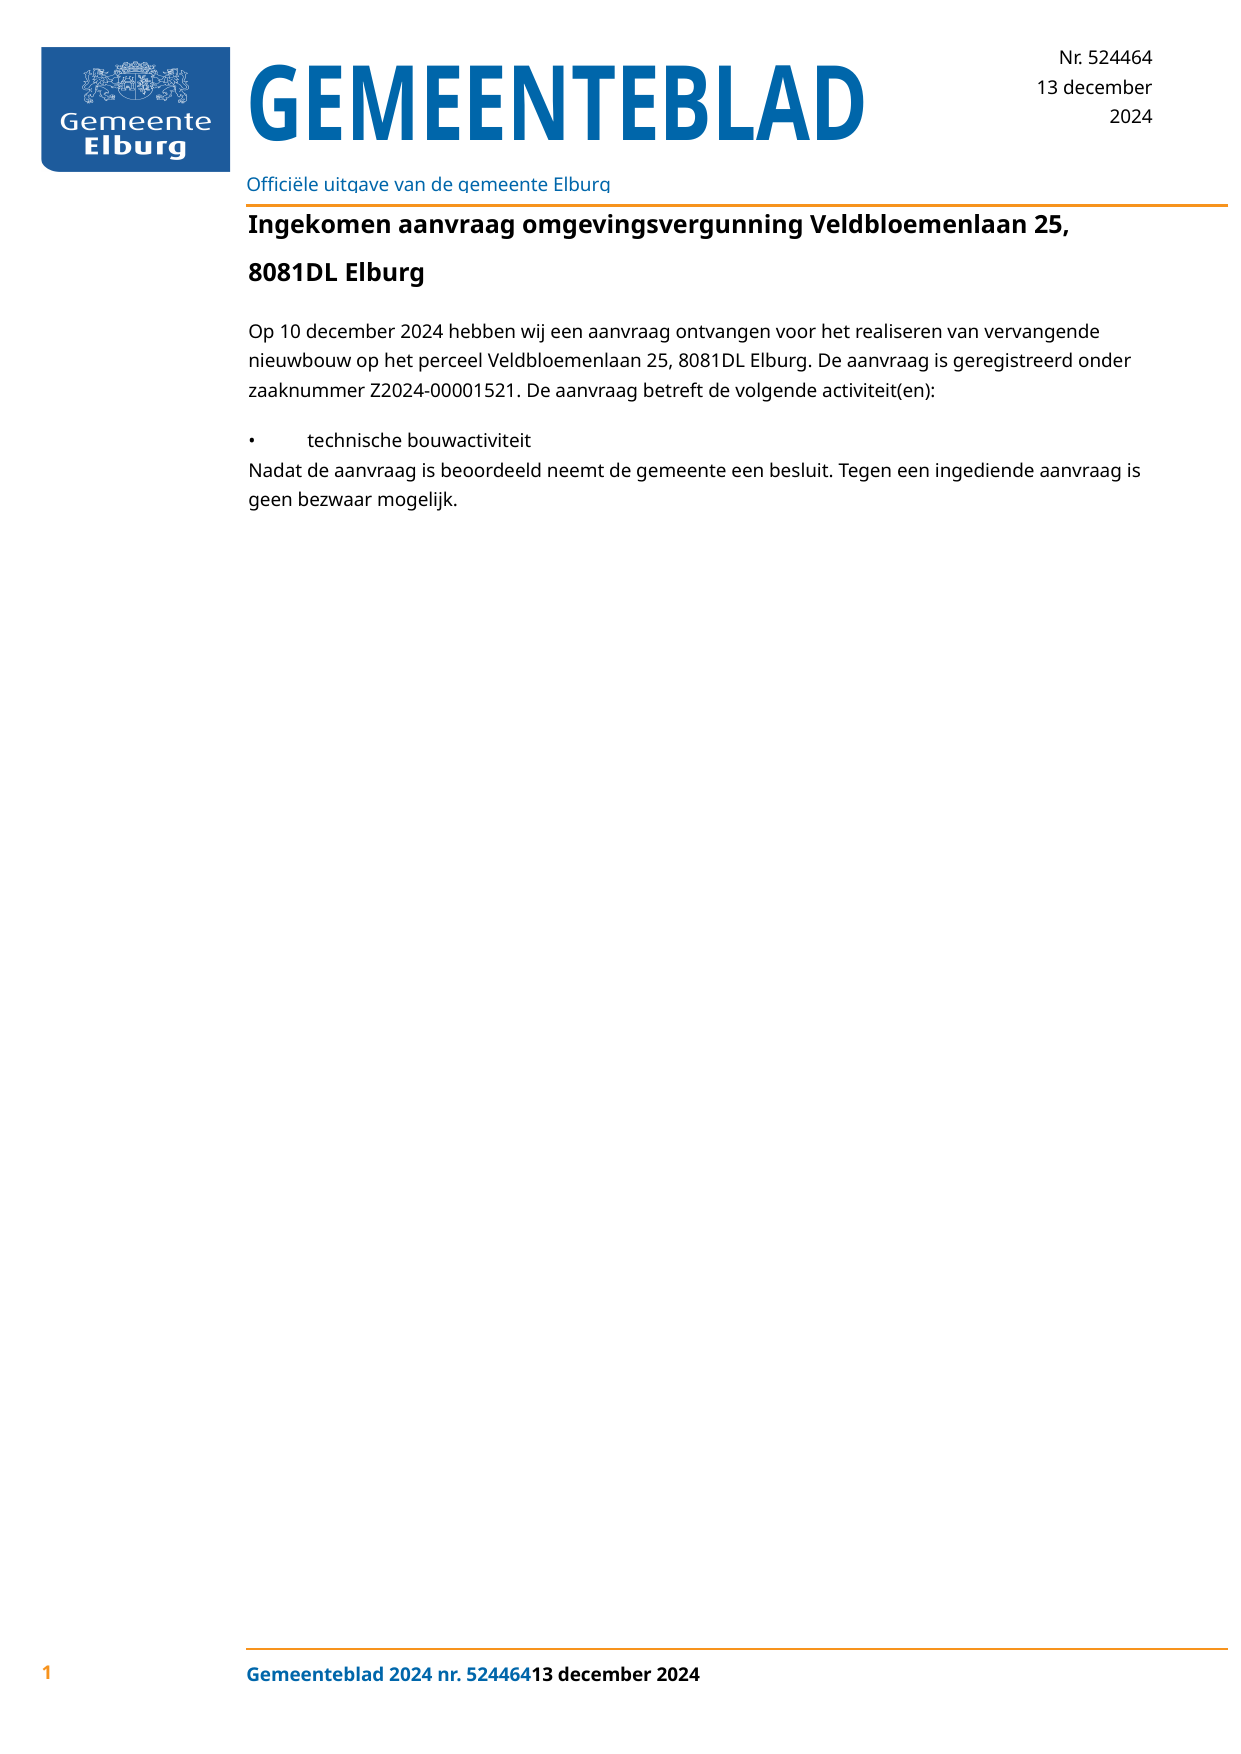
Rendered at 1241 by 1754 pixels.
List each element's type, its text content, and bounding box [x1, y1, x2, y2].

list technische bouwactiviteit [248, 427, 1152, 453]
picture [41, 47, 231, 172]
text Nadat de aanvraag is beoordeeld neemt de gemeente een besluit. Tegen een ingediende aanvraag is geen bezwaar mogelijk. [248, 457, 1152, 512]
text Ingekomen aanvraag omgevingsvergunning Veldbloemenlaan 25, 8081DL Elburg [248, 207, 1152, 288]
text Op 10 december 2024 hebben wij een aanvraag ontvangen voor het realiseren van vervangende nieuwbouw op het perceel Veldbloemenlaan 25, 8081DL Elburg. De aanvraag is geregistreerd onder zaaknummer Z2024-00001521. De aanvraag betreft de volgende activiteit(en): [248, 318, 1152, 403]
